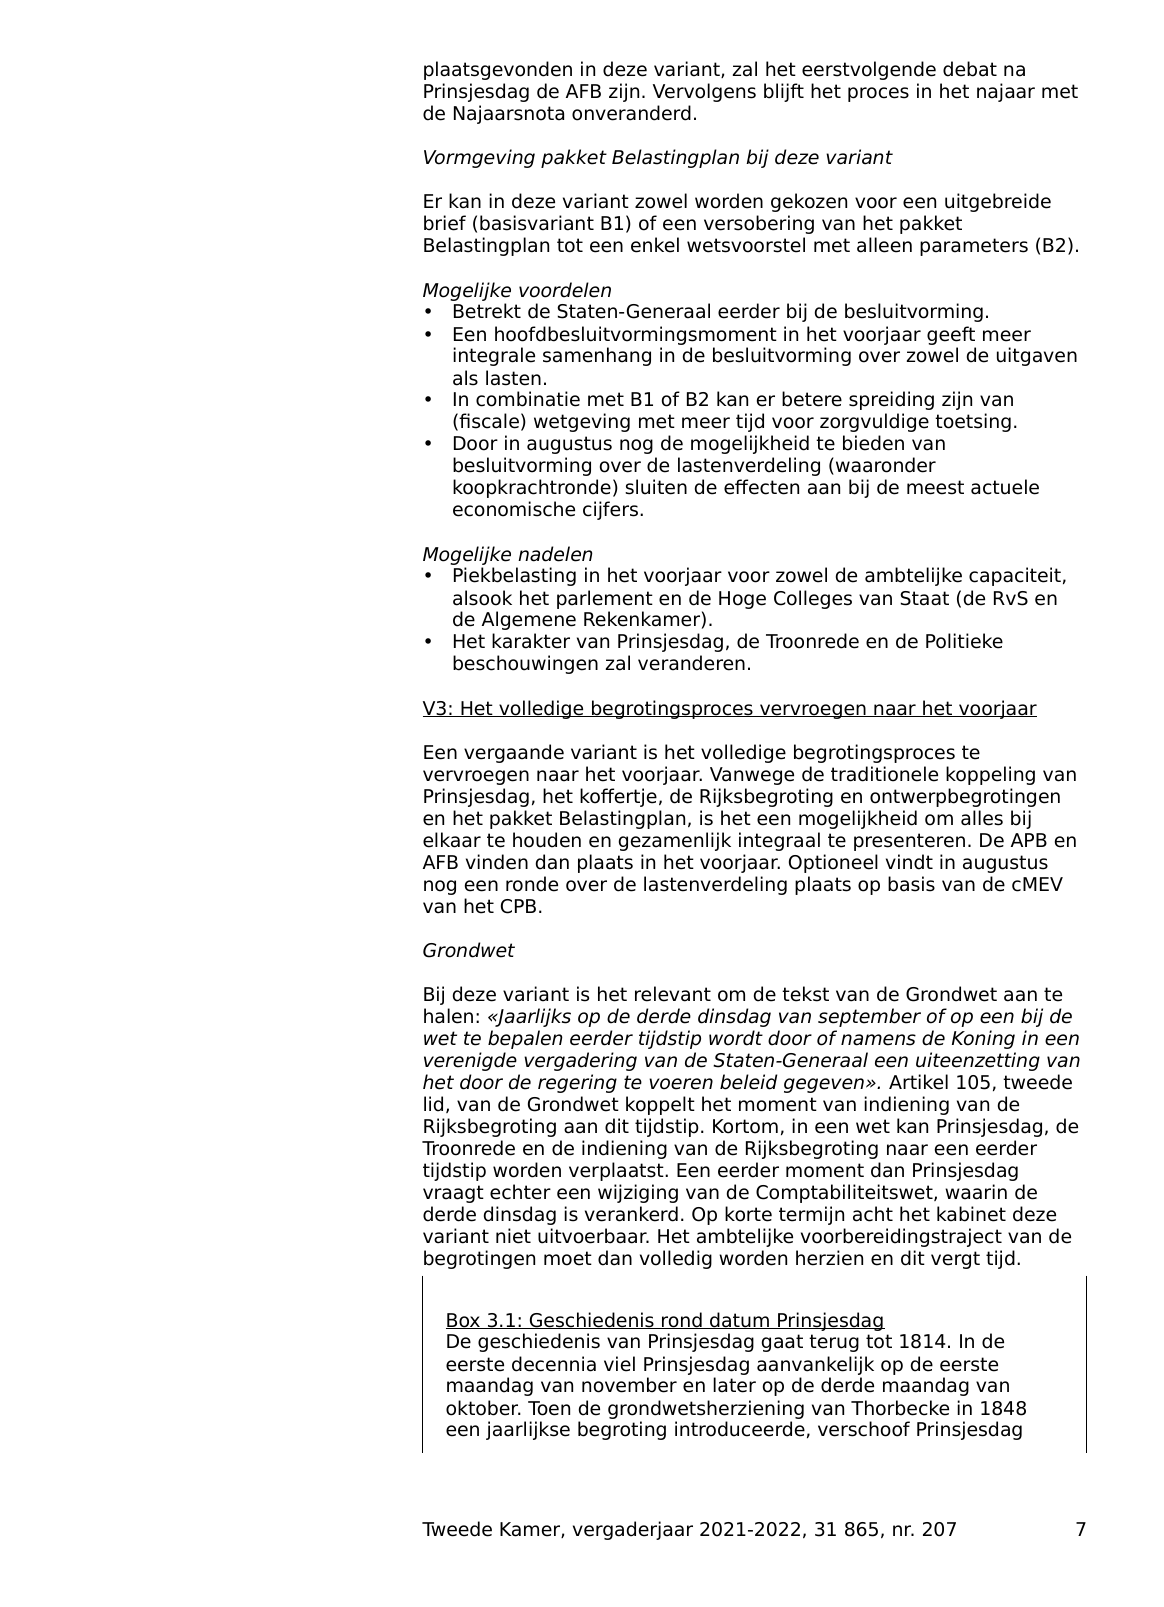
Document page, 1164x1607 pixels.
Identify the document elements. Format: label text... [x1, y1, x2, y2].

text • Een hoofdbesluitvormingsmoment in het voorjaar geeft meer integrale samenhang in de besluitvorming over zowel de uitgaven als lasten. [422, 323, 1087, 389]
text • In combinatie met B1 of B2 kan er betere spreiding zijn van (fiscale) wetgeving met meer tijd voor zorgvuldige toetsing. [422, 389, 1087, 433]
text plaatsgevonden in deze variant, zal het eerstvolgende debat na Prinsjesdag de AFB zijn. Vervolgens blijft het proces in het najaar met de Najaarsnota onveranderd. [422, 59, 1087, 125]
subtitle Grondwet [422, 940, 1087, 962]
text Een vergaande variant is het volledige begrotingsproces te vervroegen naar het voorjaar. Vanwege de traditionele koppeling van Prinsjesdag, het koffertje, de Rijksbegroting en ontwerpbegrotingen en het pakket Belastingplan, is het een mogelijkheid om alles bij elkaar te houden en gezamenlijk integraal te presenteren. De APB en AFB vinden dan plaats in het voorjaar. Optioneel vindt in augustus nog een ronde over de lastenverdeling plaats op basis van de cMEV van het CPB. [422, 742, 1087, 917]
text • Door in augustus nog de mogelijkheid te bieden van besluitvorming over de lastenverdeling (waaronder koopkrachtronde) sluiten de effecten aan bij de meest actuele economische cijfers. [422, 433, 1087, 521]
text Er kan in deze variant zowel worden gekozen voor een uitgebreide brief (basisvariant B1) of een versobering van het pakket Belastingplan tot een enkel wetsvoorstel met alleen parameters (B2). [422, 191, 1087, 257]
subtitle V3: Het volledige begrotingsproces vervroegen naar het voorjaar [422, 697, 1087, 719]
text Bij deze variant is het relevant om de tekst van de Grondwet aan te halen: «Jaarlijks op de derde dinsdag van september of op een bij de wet te bepalen eerder tijdstip wordt door of namens de Koning in een verenigde vergadering van de Staten-Generaal een uiteenzetting van het door de regering te voeren beleid gegeven». Artikel 105, tweede lid, van de Grondwet koppelt het moment van indiening van de Rijksbegroting aan dit tijdstip. Kortom, in een wet kan Prinsjesdag, de Troonrede en de indiening van de Rijksbegroting naar een eerder tijdstip worden verplaatst. Een eerder moment dan Prinsjesdag vraagt echter een wijziging van de Comptabiliteitswet, waarin de derde dinsdag is verankerd. Op korte termijn acht het kabinet deze variant niet uitvoerbaar. Het ambtelijke voorbereidingstraject van de begrotingen moet dan volledig worden herzien en dit vergt tijd. [422, 984, 1087, 1269]
text • Het karakter van Prinsjesdag, de Troonrede en de Politieke beschouwingen zal veranderen. [422, 631, 1087, 675]
text • Betrekt de Staten-Generaal eerder bij de besluitvorming. [422, 301, 1087, 323]
subtitle Mogelijke voordelen [422, 279, 1087, 301]
table_header Box 3.1: Geschiedenis rond datum Prinsjesdag De geschiedenis van Prinsjesdag gaat terug tot 1814. In de eerste decennia viel Prinsjesdag aanvankelijk op de eerste maandag van november en later op de derde maandag van oktober. Toen de grondwetsherziening van Thorbecke in 1848 een jaarlijkse begroting introduceerde, verschoof Prinsjesdag [423, 1276, 1086, 1453]
subtitle Mogelijke nadelen [422, 543, 1087, 565]
text • Piekbelasting in het voorjaar voor zowel de ambtelijke capaciteit, alsook het parlement en de Hoge Colleges van Staat (de RvS en de Algemene Rekenkamer). [422, 565, 1087, 631]
subtitle Vormgeving pakket Belastingplan bij deze variant [422, 147, 1087, 169]
